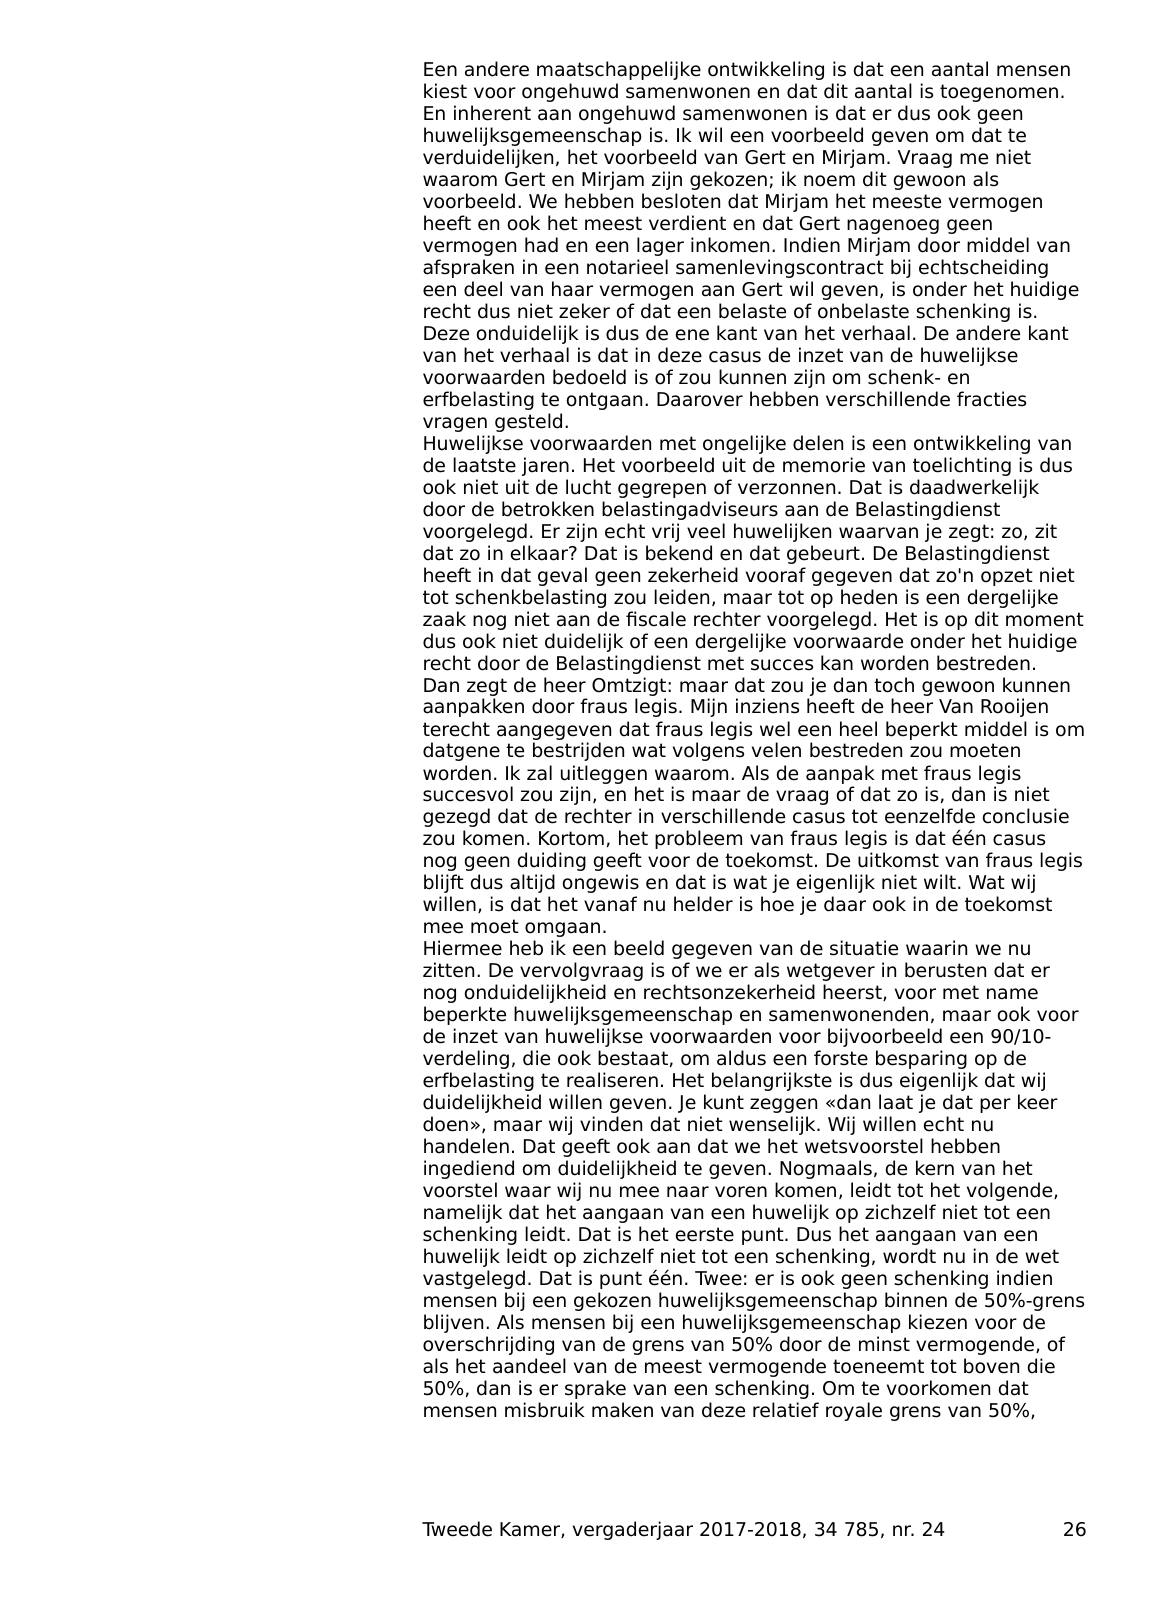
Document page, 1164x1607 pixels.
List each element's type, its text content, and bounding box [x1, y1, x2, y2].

text Huwelijkse voorwaarden met ongelijke delen is een ontwikkeling van de laatste jaren. Het voorbeeld uit de memorie van toelichting is dus ook niet uit de lucht gegrepen of verzonnen. Dat is daadwerkelijk door de betrokken belastingadviseurs aan de Belastingdienst voorgelegd. Er zijn echt vrij veel huwelijken waarvan je zegt: zo, zit dat zo in elkaar? Dat is bekend en dat gebeurt. De Belastingdienst heeft in dat geval geen zekerheid vooraf gegeven dat zo'n opzet niet tot schenkbelasting zou leiden, maar tot op heden is een dergelijke zaak nog niet aan de fiscale rechter voorgelegd. Het is op dit moment dus ook niet duidelijk of een dergelijke voorwaarde onder het huidige recht door de Belastingdienst met succes kan worden bestreden. [422, 433, 1087, 674]
text Dan zegt de heer Omtzigt: maar dat zou je dan toch gewoon kunnen aanpakken door fraus legis. Mijn inziens heeft de heer Van Rooijen terecht aangegeven dat fraus legis wel een heel beperkt middel is om datgene te bestrijden wat volgens velen bestreden zou moeten worden. Ik zal uitleggen waarom. Als de aanpak met fraus legis succesvol zou zijn, en het is maar de vraag of dat zo is, dan is niet gezegd dat de rechter in verschillende casus tot eenzelfde conclusie zou komen. Kortom, het probleem van fraus legis is dat één casus nog geen duiding geeft voor de toekomst. De uitkomst van fraus legis blijft dus altijd ongewis en dat is wat je eigenlijk niet wilt. Wat wij willen, is dat het vanaf nu helder is hoe je daar ook in de toekomst mee moet omgaan. [422, 674, 1087, 938]
text Hiermee heb ik een beeld gegeven van de situatie waarin we nu zitten. De vervolgvraag is of we er als wetgever in berusten dat er nog onduidelijkheid en rechtsonzekerheid heerst, voor met name beperkte huwelijksgemeenschap en samenwonenden, maar ook voor de inzet van huwelijkse voorwaarden voor bijvoorbeeld een 90/10-verdeling, die ook bestaat, om aldus een forste besparing op de erfbelasting te realiseren. Het belangrijkste is dus eigenlijk dat wij duidelijkheid willen geven. Je kunt zeggen «dan laat je dat per keer doen», maar wij vinden dat niet wenselijk. Wij willen echt nu handelen. Dat geeft ook aan dat we het wetsvoorstel hebben ingediend om duidelijkheid te geven. Nogmaals, de kern van het voorstel waar wij nu mee naar voren komen, leidt tot het volgende, namelijk dat het aangaan van een huwelijk op zichzelf niet tot een schenking leidt. Dat is het eerste punt. Dus het aangaan van een huwelijk leidt op zichzelf niet tot een schenking, wordt nu in de wet vastgelegd. Dat is punt één. Twee: er is ook geen schenking indien mensen bij een gekozen huwelijksgemeenschap binnen de 50%-grens blijven. Als mensen bij een huwelijksgemeenschap kiezen voor de overschrijding van de grens van 50% door de minst vermogende, of als het aandeel van de meest vermogende toeneemt tot boven die 50%, dan is er sprake van een schenking. Om te voorkomen dat mensen misbruik maken van deze relatief royale grens van 50%, [422, 938, 1087, 1422]
text Een andere maatschappelijke ontwikkeling is dat een aantal mensen kiest voor ongehuwd samenwonen en dat dit aantal is toegenomen. En inherent aan ongehuwd samenwonen is dat er dus ook geen huwelijksgemeenschap is. Ik wil een voorbeeld geven om dat te verduidelijken, het voorbeeld van Gert en Mirjam. Vraag me niet waarom Gert en Mirjam zijn gekozen; ik noem dit gewoon als voorbeeld. We hebben besloten dat Mirjam het meeste vermogen heeft en ook het meest verdient en dat Gert nagenoeg geen vermogen had en een lager inkomen. Indien Mirjam door middel van afspraken in een notarieel samenlevingscontract bij echtscheiding een deel van haar vermogen aan Gert wil geven, is onder het huidige recht dus niet zeker of dat een belaste of onbelaste schenking is. Deze onduidelijk is dus de ene kant van het verhaal. De andere kant van het verhaal is dat in deze casus de inzet van de huwelijkse voorwaarden bedoeld is of zou kunnen zijn om schenk- en erfbelasting te ontgaan. Daarover hebben verschillende fracties vragen gesteld. [422, 59, 1087, 433]
